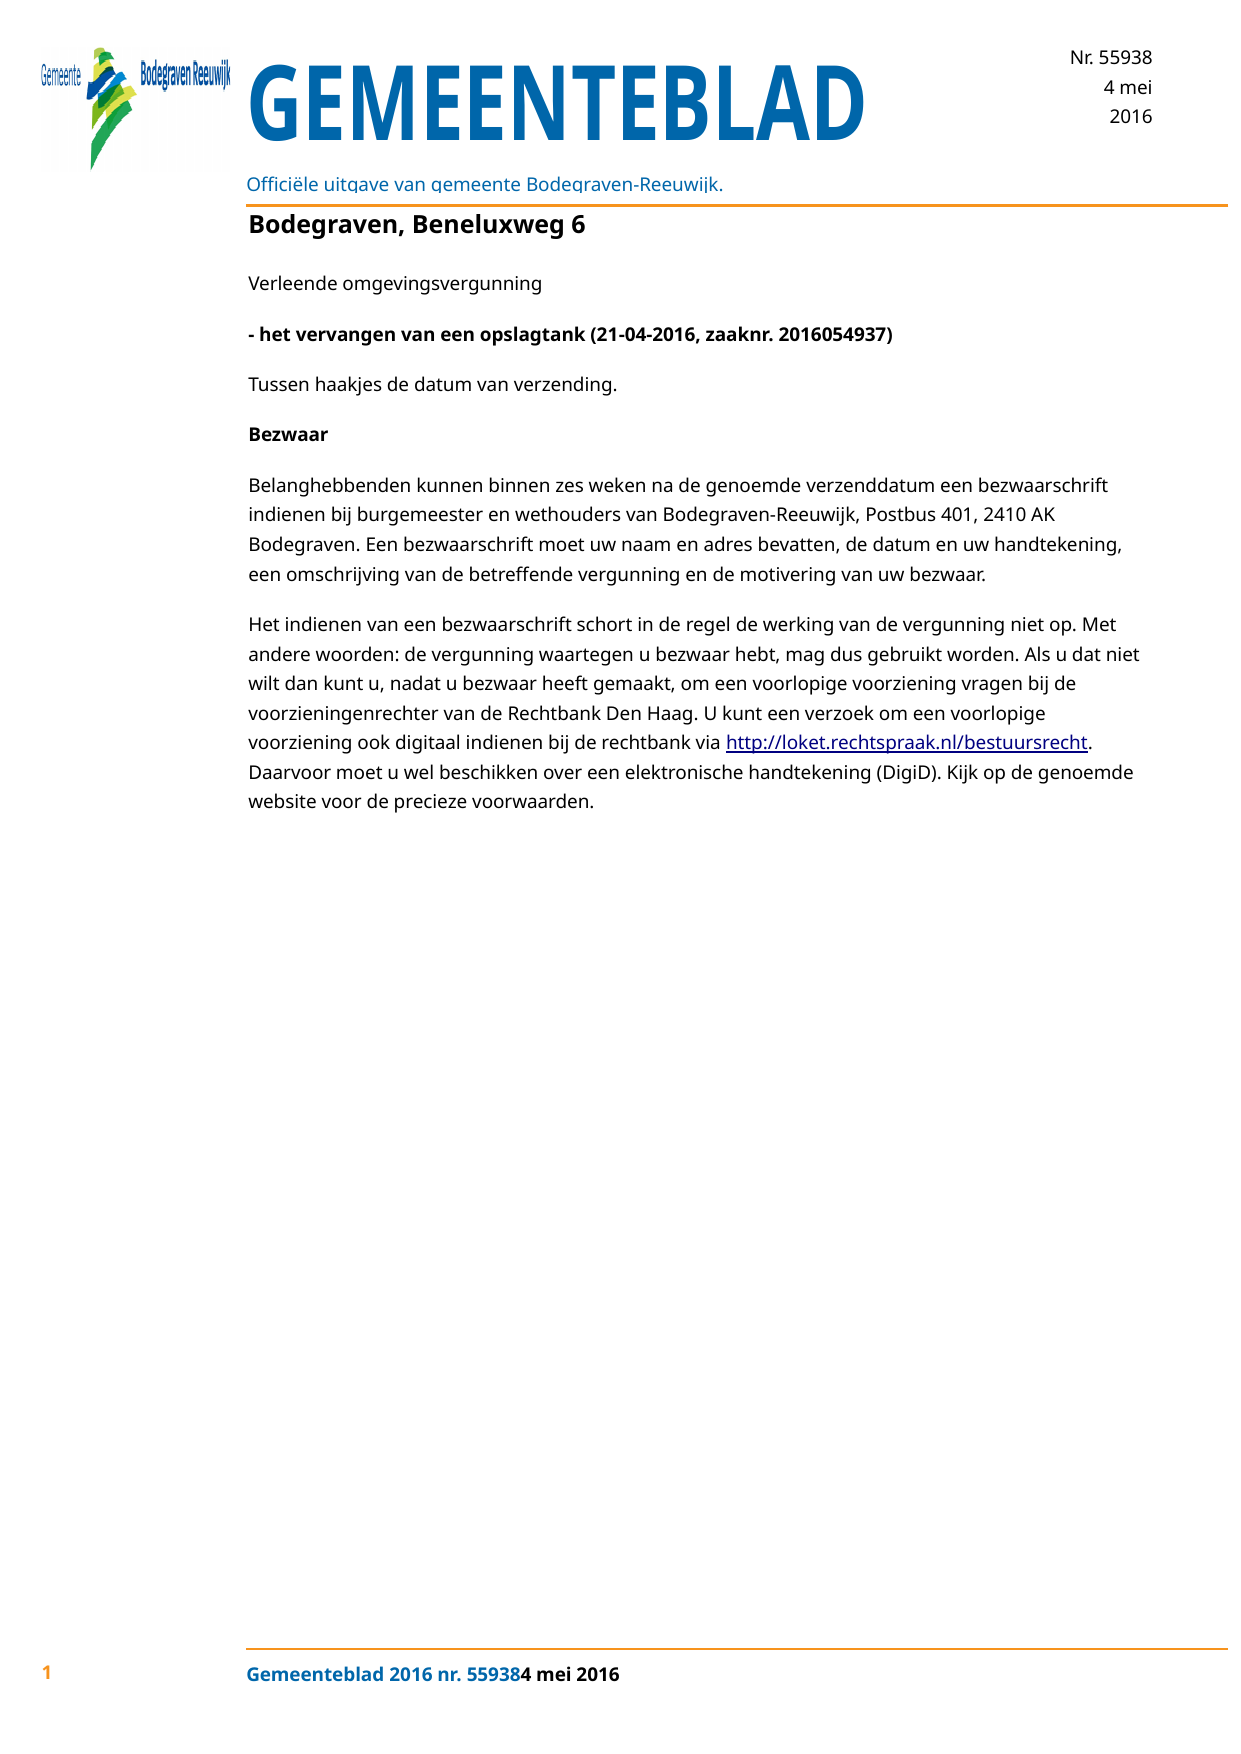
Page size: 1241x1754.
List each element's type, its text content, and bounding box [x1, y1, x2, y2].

text Bodegraven, Beneluxweg 6 [248, 207, 1152, 241]
text Belanghebbenden kunnen binnen zes weken na de genoemde verzenddatum een bezwaarschrift indienen bij burgemeester en wethouders van Bodegraven-Reeuwijk, Postbus 401, 2410 AK Bodegraven. Een bezwaarschrift moet uw naam en adres bevatten, de datum en uw handtekening, een omschrijving van de betreffende vergunning en de motivering van uw bezwaar. [248, 472, 1152, 586]
text - het vervangen van een opslagtank (21‑04‑2016, zaaknr. 2016054937) [248, 321, 1152, 346]
text Bezwaar [248, 422, 1152, 447]
picture [41, 47, 231, 172]
text Tussen haakjes de datum van verzending. [248, 371, 1152, 397]
text Verleende omgevingsvergunning [248, 270, 1152, 296]
text Het indienen van een bezwaarschrift schort in de regel de werking van de vergunning niet op. Met andere woorden: de vergunning waartegen u bezwaar hebt, mag dus gebruikt worden. Als u dat niet wilt dan kunt u, nadat u bezwaar heeft gemaakt, om een voorlopige voorziening vragen bij de voorzieningenrechter van de Rechtbank Den Haag. U kunt een verzoek om een voorlopige voorziening ook digitaal indienen bij de rechtbank via http://loket.rechtspraak.nl/bestuursrecht. Daarvoor moet u wel beschikken over een elektronische handtekening (DigiD). Kijk op de genoemde website voor de precieze voorwaarden. [248, 611, 1152, 814]
